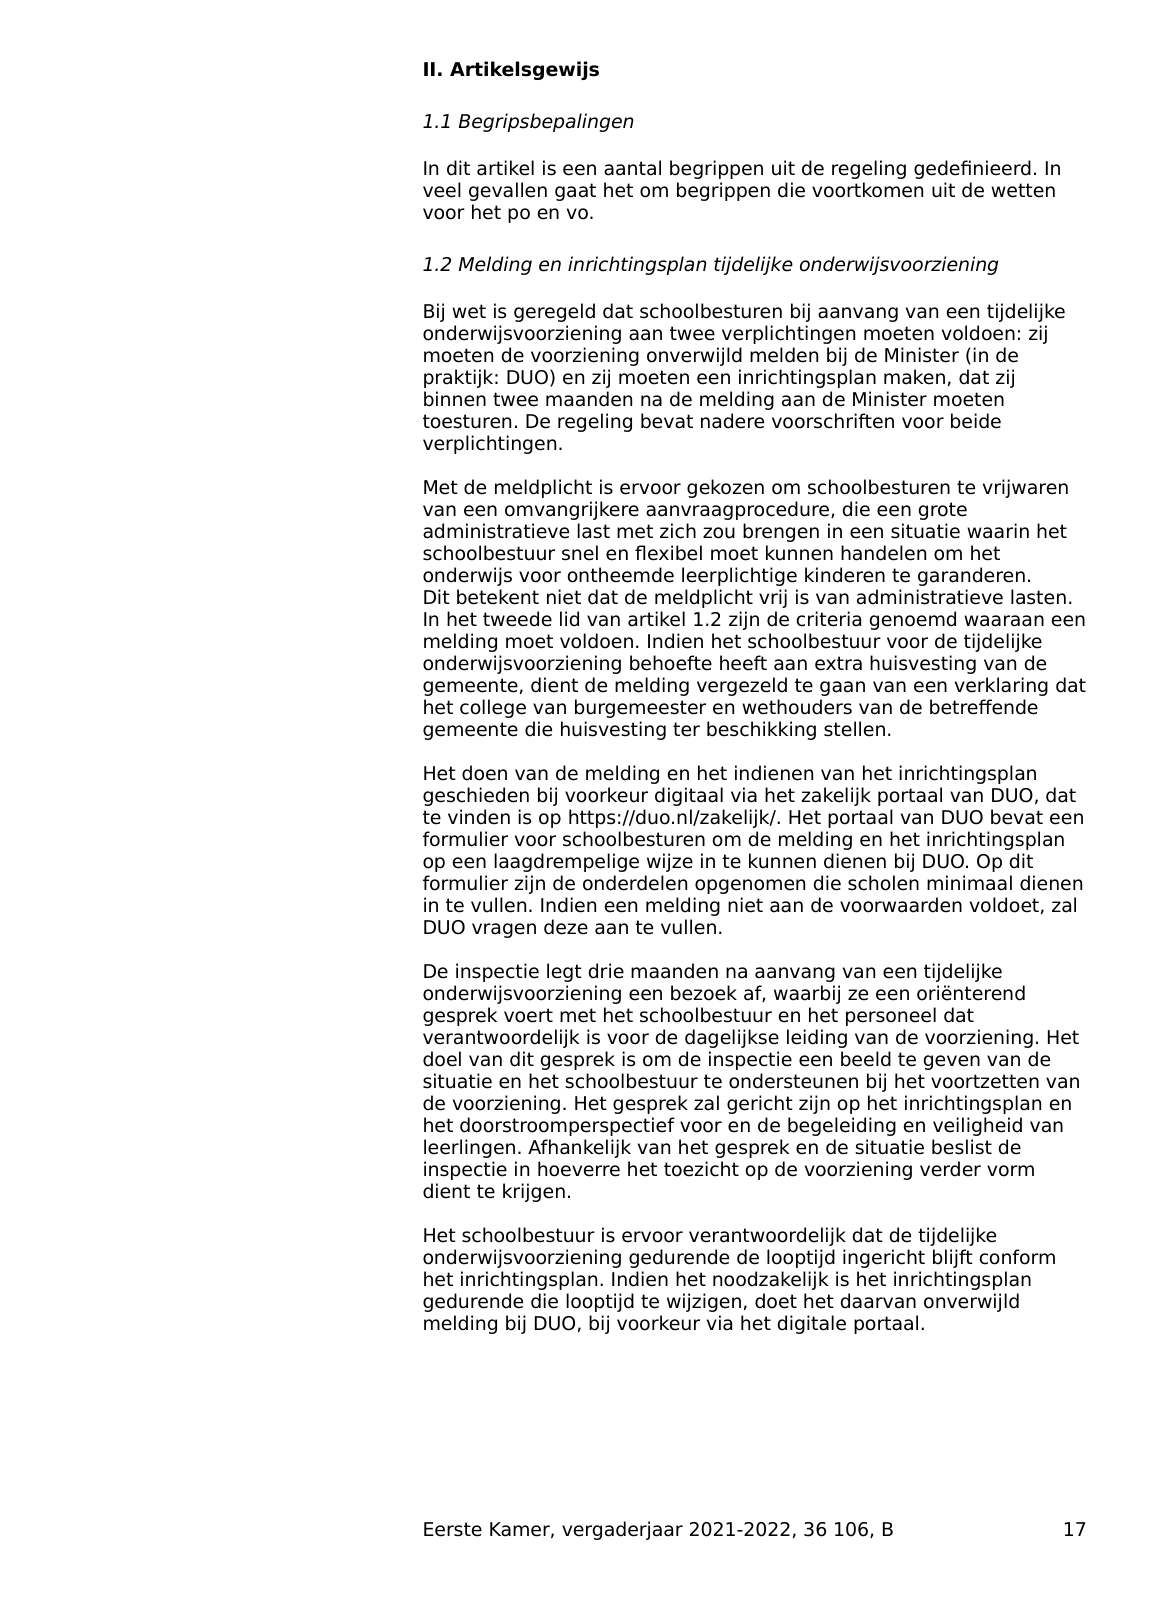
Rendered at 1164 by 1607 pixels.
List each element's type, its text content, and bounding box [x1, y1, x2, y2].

text Bij wet is geregeld dat schoolbesturen bij aanvang van een tijdelijke onderwijsvoorziening aan twee verplichtingen moeten voldoen: zij moeten de voorziening onverwijld melden bij de Minister (in de praktijk: DUO) en zij moeten een inrichtingsplan maken, dat zij binnen twee maanden na de melding aan de Minister moeten toesturen. De regeling bevat nadere voorschriften voor beide verplichtingen. [422, 301, 1087, 455]
text De inspectie legt drie maanden na aanvang van een tijdelijke onderwijsvoorziening een bezoek af, waarbij ze een oriënterend gesprek voert met het schoolbestuur en het personeel dat verantwoordelijk is voor de dagelijkse leiding van de voorziening. Het doel van dit gesprek is om de inspectie een beeld te geven van de situatie en het schoolbestuur te ondersteunen bij het voortzetten van de voorziening. Het gesprek zal gericht zijn op het inrichtingsplan en het doorstroomperspectief voor en de begeleiding en veiligheid van leerlingen. Afhankelijk van het gesprek en de situatie beslist de inspectie in hoeverre het toezicht op de voorziening verder vorm dient te krijgen. [422, 961, 1087, 1203]
subtitle 1.1 Begripsbepalingen [422, 111, 1087, 133]
text Het schoolbestuur is ervoor verantwoordelijk dat de tijdelijke onderwijsvoorziening gedurende de looptijd ingericht blijft conform het inrichtingsplan. Indien het noodzakelijk is het inrichtingsplan gedurende die looptijd te wijzigen, doet het daarvan onverwijld melding bij DUO, bij voorkeur via het digitale portaal. [422, 1225, 1087, 1335]
text Het doen van de melding en het indienen van het inrichtingsplan geschieden bij voorkeur digitaal via het zakelijk portaal van DUO, dat te vinden is op https://duo.nl/zakelijk/. Het portaal van DUO bevat een formulier voor schoolbesturen om de melding en het inrichtingsplan op een laagdrempelige wijze in te kunnen dienen bij DUO. Op dit formulier zijn de onderdelen opgenomen die scholen minimaal dienen in te vullen. Indien een melding niet aan de voorwaarden voldoet, zal DUO vragen deze aan te vullen. [422, 763, 1087, 939]
subtitle 1.2 Melding en inrichtingsplan tijdelijke onderwijsvoorziening [422, 254, 1087, 276]
subtitle II. Artikelsgewijs [422, 59, 1087, 81]
text Met de meldplicht is ervoor gekozen om schoolbesturen te vrijwaren van een omvangrijkere aanvraagprocedure, die een grote administratieve last met zich zou brengen in een situatie waarin het schoolbestuur snel en flexibel moet kunnen handelen om het onderwijs voor ontheemde leerplichtige kinderen te garanderen. [422, 477, 1087, 587]
text In dit artikel is een aantal begrippen uit de regeling gedefinieerd. In veel gevallen gaat het om begrippen die voortkomen uit de wetten voor het po en vo. [422, 158, 1087, 224]
text Dit betekent niet dat de meldplicht vrij is van administratieve lasten. In het tweede lid van artikel 1.2 zijn de criteria genoemd waaraan een melding moet voldoen. Indien het schoolbestuur voor de tijdelijke onderwijsvoorziening behoefte heeft aan extra huisvesting van de gemeente, dient de melding vergezeld te gaan van een verklaring dat het college van burgemeester en wethouders van de betreffende gemeente die huisvesting ter beschikking stellen. [422, 587, 1087, 741]
